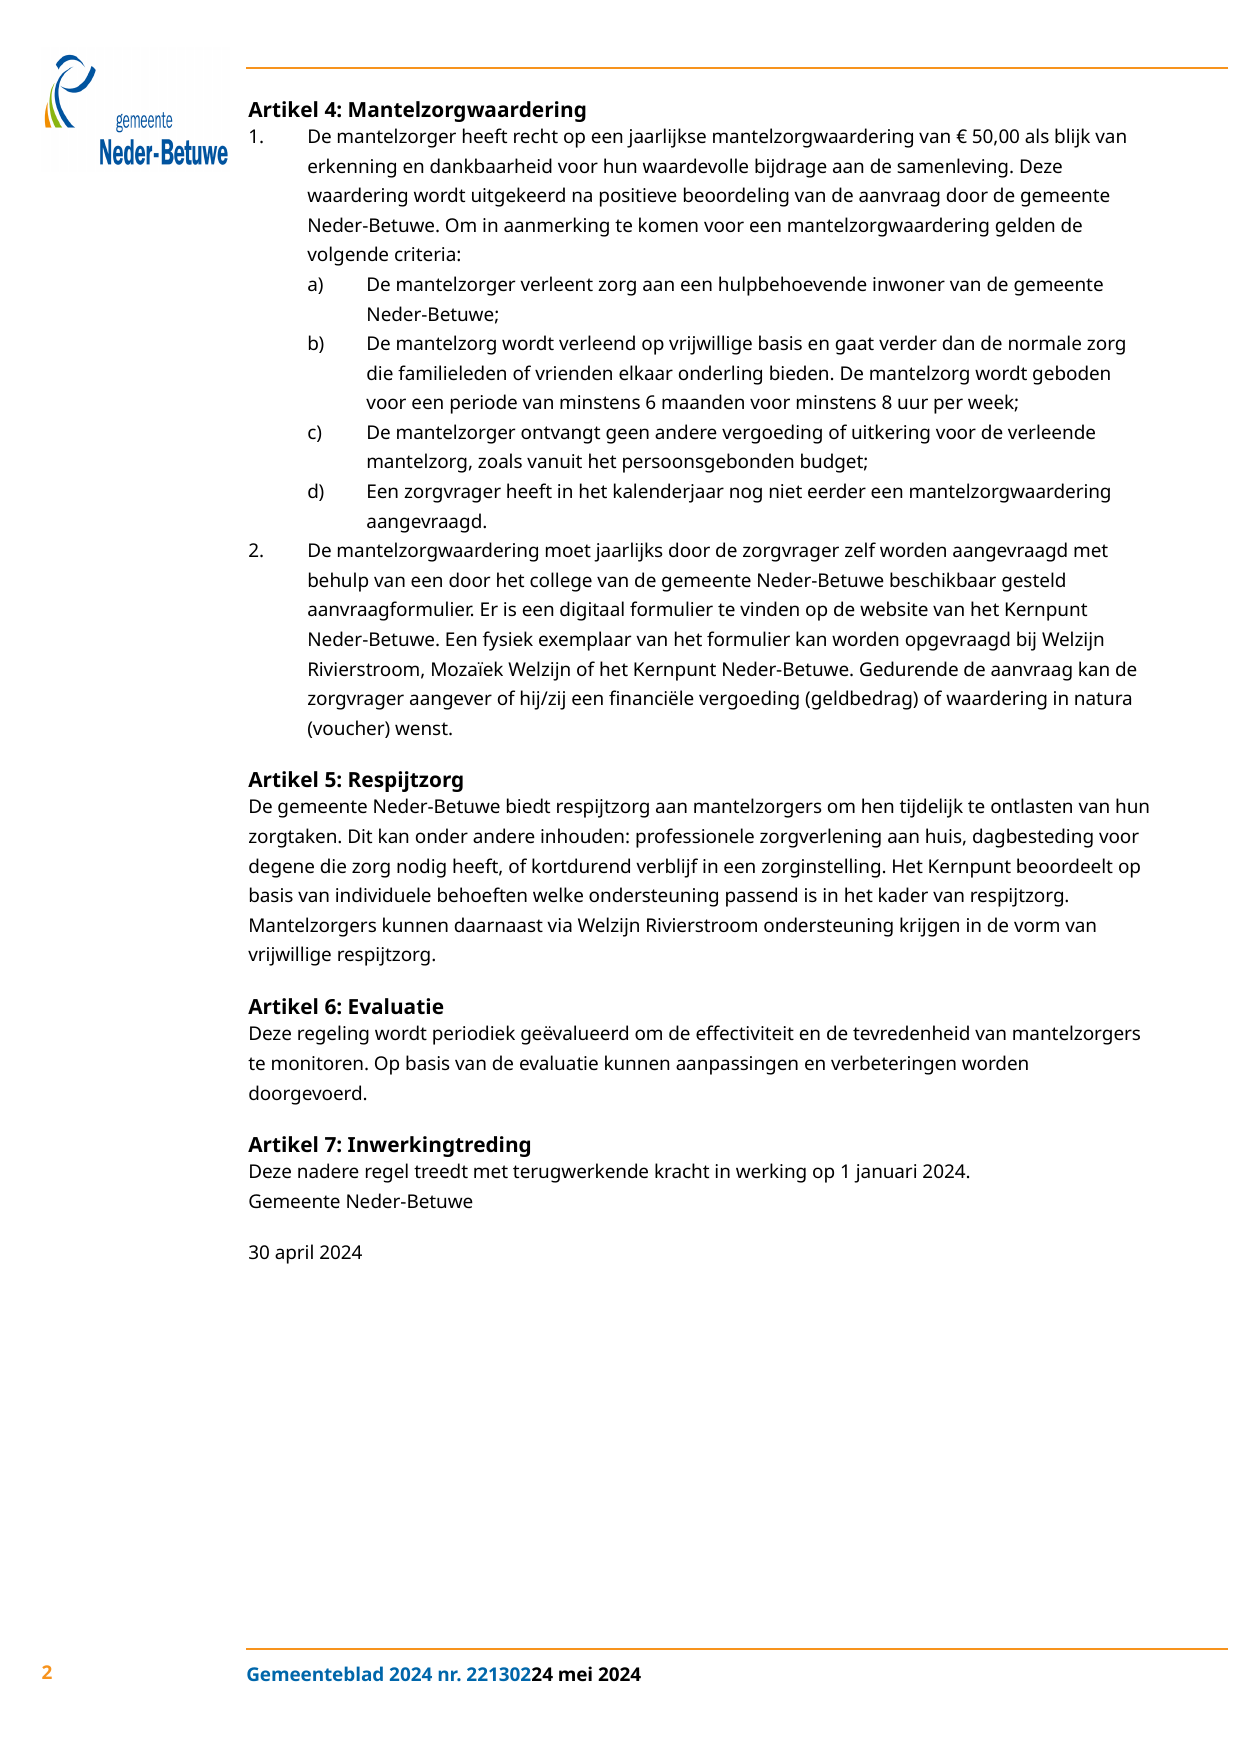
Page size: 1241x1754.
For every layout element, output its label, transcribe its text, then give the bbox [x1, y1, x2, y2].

text De gemeente Neder-Betuwe biedt respijtzorg aan mantelzorgers om hen tijdelijk te ontlasten van hun zorgtaken. Dit kan onder andere inhouden: professionele zorgverlening aan huis, dagbesteding voor degene die zorg nodig heeft, of kortdurend verblijf in een zorginstelling. Het Kernpunt beoordeelt op basis van individuele behoeften welke ondersteuning passend is in het kader van respijtzorg. Mantelzorgers kunnen daarnaast via Welzijn Rivierstroom ondersteuning krijgen in de vorm van vrijwillige respijtzorg. [248, 794, 1152, 967]
text Deze regeling wordt periodiek geëvalueerd om de effectiviteit en de tevredenheid van mantelzorgers te monitoren. Op basis van de evaluatie kunnen aanpassingen en verbeteringen worden doorgevoerd. [248, 1021, 1152, 1105]
list De mantelzorger verleent zorg aan een hulpbehoevende inwoner van de gemeente Neder-Betuwe; [307, 271, 1152, 326]
text Artikel 7: Inwerkingtreding [248, 1130, 1152, 1158]
list De mantelzorger ontvangt geen andere vergoeding of uitkering voor de verleende mantelzorg, zoals vanuit het persoonsgebonden budget; [307, 419, 1152, 474]
list Een zorgvrager heeft in het kalenderjaar nog niet eerder een mantelzorgwaardering aangevraagd. [307, 478, 1152, 533]
text Artikel 6: Evaluatie [248, 992, 1152, 1021]
text Artikel 5: Respijtzorg [248, 765, 1152, 794]
text 30 april 2024 [248, 1239, 1152, 1265]
text Deze nadere regel treedt met terugwerkende kracht in werking op 1 januari 2024. [248, 1158, 1152, 1184]
list De mantelzorg wordt verleend op vrijwillige basis en gaat verder dan de normale zorg die familieleden of vrienden elkaar onderling bieden. De mantelzorg wordt geboden voor een periode van minstens 6 maanden voor minstens 8 uur per week; [307, 330, 1152, 415]
picture [41, 47, 231, 172]
list De mantelzorger heeft recht op een jaarlijkse mantelzorgwaardering van € 50,00 als blijk van erkenning en dankbaarheid voor hun waardevolle bijdrage aan de samenleving. Deze waardering wordt uitgekeerd na positieve beoordeling van de aanvraag door de gemeente Neder-Betuwe. Om in aanmerking te komen voor een mantelzorgwaardering gelden de volgende criteria: [248, 123, 1152, 267]
text Artikel 4: Mantelzorgwaardering [248, 95, 1152, 123]
text Gemeente Neder-Betuwe [248, 1188, 1152, 1214]
list De mantelzorgwaardering moet jaarlijks door de zorgvrager zelf worden aangevraagd met behulp van een door het college van de gemeente Neder-Betuwe beschikbaar gesteld aanvraagformulier. Er is een digitaal formulier te vinden op de website van het Kernpunt Neder-Betuwe. Een fysiek exemplaar van het formulier kan worden opgevraagd bij Welzijn Rivierstroom, Mozaïek Welzijn of het Kernpunt Neder-Betuwe. Gedurende de aanvraag kan de zorgvrager aangever of hij/zij een financiële vergoeding (geldbedrag) of waardering in natura (voucher) wenst. [248, 537, 1152, 741]
